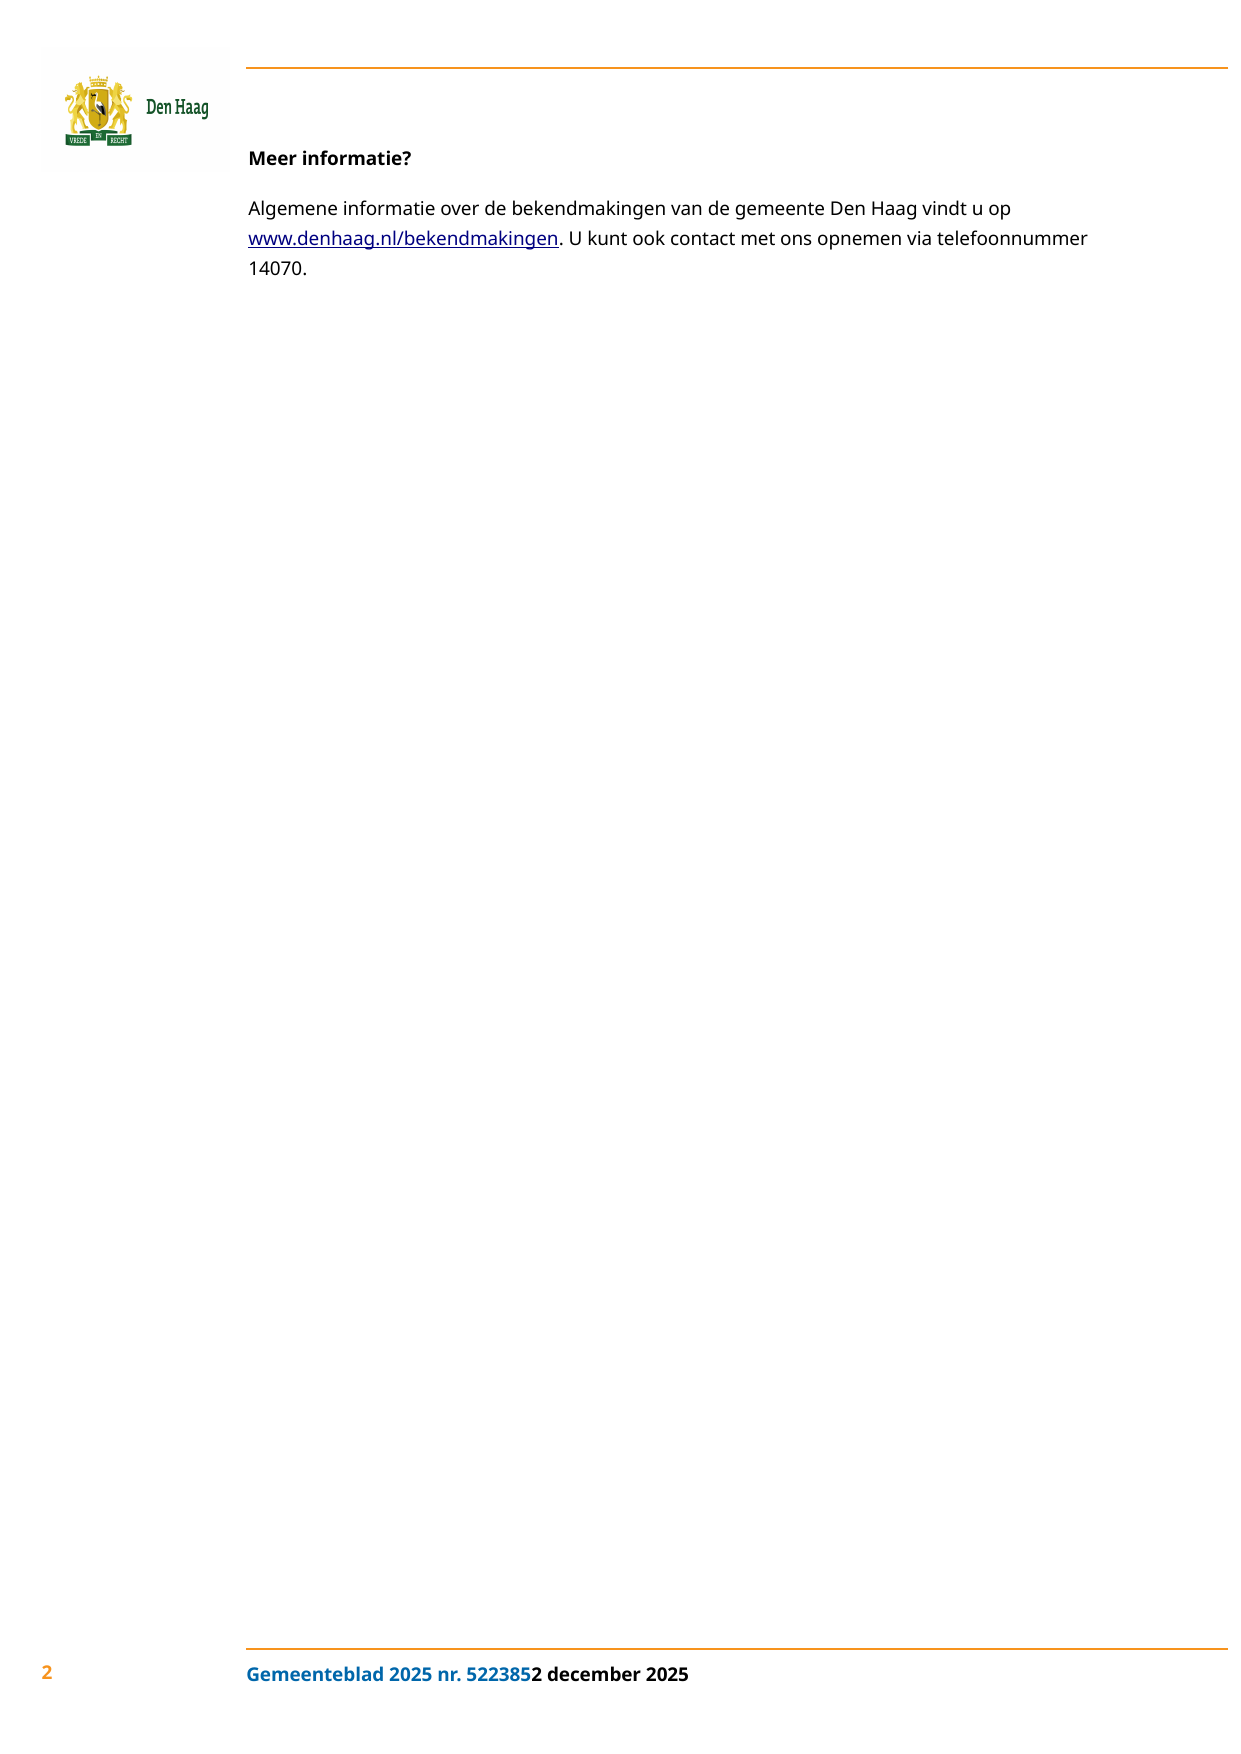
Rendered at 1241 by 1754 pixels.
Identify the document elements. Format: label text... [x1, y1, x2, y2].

picture [41, 47, 231, 172]
text Algemene informatie over de bekendmakingen van de gemeente Den Haag vindt u op www.denhaag.nl/bekendmakingen. U kunt ook contact met ons opnemen via telefoonnummer 14070. [248, 196, 1152, 281]
text Meer informatie? [248, 145, 1152, 171]
